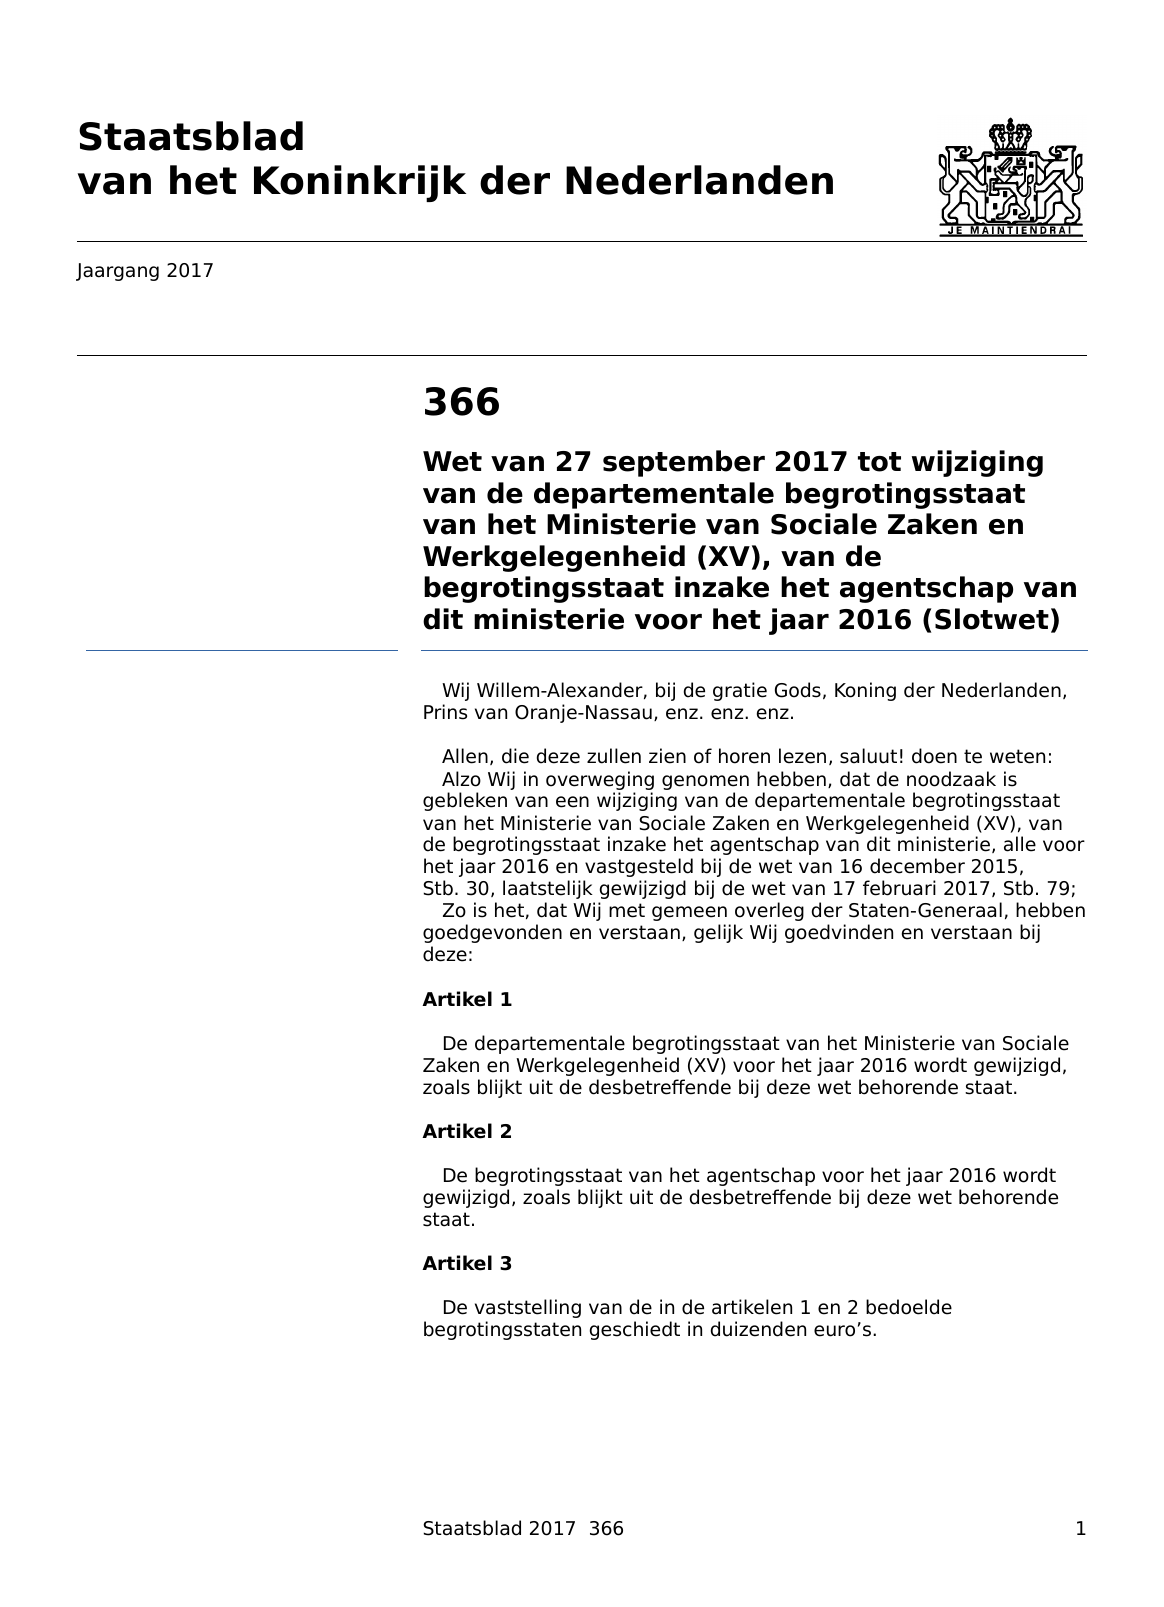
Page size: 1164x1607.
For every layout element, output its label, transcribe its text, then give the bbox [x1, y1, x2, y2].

text Allen, die deze zullen zien of horen lezen, saluut! doen te weten: [422, 746, 1087, 768]
picture [936, 115, 1087, 240]
table_header [886, 100, 1087, 241]
subtitle Artikel 1 [422, 988, 1087, 1010]
subtitle 366 [422, 381, 1087, 424]
text De begrotingsstaat van het agentschap voor het jaar 2016 wordt gewijzigd, zoals blijkt uit de desbetreffende bij deze wet behorende staat. [422, 1165, 1087, 1231]
text Wet van 27 september 2017 tot wijziging van de departementale begrotingsstaat van het Ministerie van Sociale Zaken en Werkgelegenheid (XV), van de begrotingsstaat inzake het agentschap van dit ministerie voor het jaar 2016 (Slotwet) [422, 447, 1087, 636]
table_header Staatsblad van het Koninkrijk der Nederlanden [77, 100, 886, 241]
text Wij Willem-Alexander, bij de gratie Gods, Koning der Nederlanden, Prins van Oranje-Nassau, enz. enz. enz. [422, 680, 1087, 724]
table_cell Jaargang 2017 [77, 242, 1087, 355]
text Alzo Wij in overweging genomen hebben, dat de noodzaak is gebleken van een wijziging van de departementale begrotingsstaat van het Ministerie van Sociale Zaken en Werkgelegenheid (XV), van de begrotingsstaat inzake het agentschap van dit ministerie, alle voor het jaar 2016 en vastgesteld bij de wet van 16 december 2015, Stb. 30, laatstelijk gewijzigd bij de wet van 17 februari 2017, Stb. 79; [422, 768, 1087, 900]
subtitle Artikel 2 [422, 1121, 1087, 1143]
subtitle Artikel 3 [422, 1253, 1087, 1275]
text De departementale begrotingsstaat van het Ministerie van Sociale Zaken en Werkgelegenheid (XV) voor het jaar 2016 wordt gewijzigd, zoals blijkt uit de desbetreffende bij deze wet behorende staat. [422, 1033, 1087, 1098]
text De vaststelling van de in de artikelen 1 en 2 bedoelde begrotingsstaten geschiedt in duizenden euro’s. [422, 1297, 1087, 1341]
text Zo is het, dat Wij met gemeen overleg der Staten-Generaal, hebben goedgevonden en verstaan, gelijk Wij goedvinden en verstaan bij deze: [422, 900, 1087, 966]
